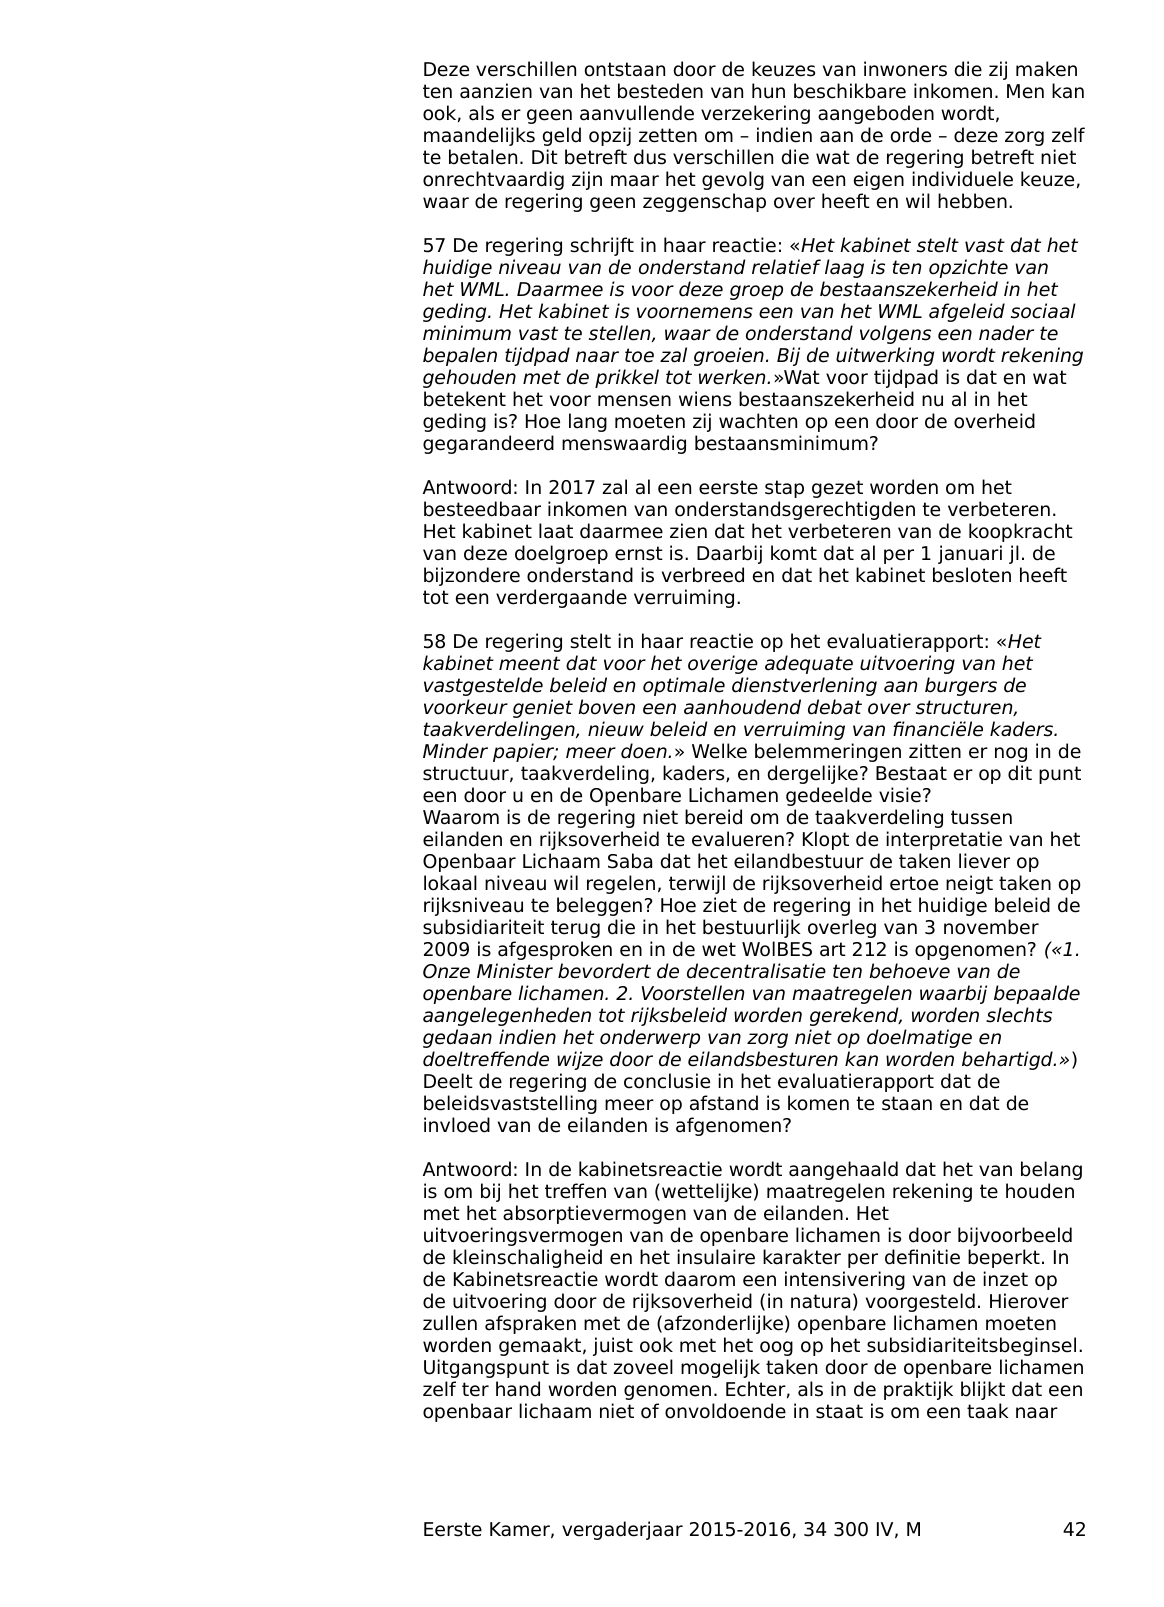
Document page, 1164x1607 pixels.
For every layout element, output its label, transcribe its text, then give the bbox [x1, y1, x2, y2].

text Antwoord: In 2017 zal al een eerste stap gezet worden om het besteedbaar inkomen van onderstandsgerechtigden te verbeteren. Het kabinet laat daarmee zien dat het verbeteren van de koopkracht van deze doelgroep ernst is. Daarbij komt dat al per 1 januari jl. de bijzondere onderstand is verbreed en dat het kabinet besloten heeft tot een verdergaande verruiming. [422, 477, 1087, 609]
text Waarom is de regering niet bereid om de taakverdeling tussen eilanden en rijksoverheid te evalueren? Klopt de interpretatie van het Openbaar Lichaam Saba dat het eilandbestuur de taken liever op lokaal niveau wil regelen, terwijl de rijksoverheid ertoe neigt taken op rijksniveau te beleggen? Hoe ziet de regering in het huidige beleid de subsidiariteit terug die in het bestuurlijk overleg van 3 november 2009 is afgesproken en in de wet WolBES art 212 is opgenomen? («1. Onze Minister bevordert de decentralisatie ten behoeve van de openbare lichamen. 2. Voorstellen van maatregelen waarbij bepaalde aangelegenheden tot rijksbeleid worden gerekend, worden slechts gedaan indien het onderwerp van zorg niet op doelmatige en doeltreffende wijze door de eilandsbesturen kan worden behartigd.») Deelt de regering de conclusie in het evaluatierapport dat de beleidsvaststelling meer op afstand is komen te staan en dat de invloed van de eilanden is afgenomen? [422, 807, 1087, 1137]
text 57 De regering schrijft in haar reactie: «Het kabinet stelt vast dat het huidige niveau van de onderstand relatief laag is ten opzichte van het WML. Daarmee is voor deze groep de bestaanszekerheid in het geding. Het kabinet is voornemens een van het WML afgeleid sociaal minimum vast te stellen, waar de onderstand volgens een nader te bepalen tijdpad naar toe zal groeien. Bij de uitwerking wordt rekening gehouden met de prikkel tot werken.»Wat voor tijdpad is dat en wat betekent het voor mensen wiens bestaanszekerheid nu al in het geding is? Hoe lang moeten zij wachten op een door de overheid gegarandeerd menswaardig bestaansminimum? [422, 235, 1087, 455]
text 58 De regering stelt in haar reactie op het evaluatierapport: «Het kabinet meent dat voor het overige adequate uitvoering van het vastgestelde beleid en optimale dienstverlening aan burgers de voorkeur geniet boven een aanhoudend debat over structuren, taakverdelingen, nieuw beleid en verruiming van financiële kaders. Minder papier; meer doen.» Welke belemmeringen zitten er nog in de structuur, taakverdeling, kaders, en dergelijke? Bestaat er op dit punt een door u en de Openbare Lichamen gedeelde visie? [422, 631, 1087, 807]
text Antwoord: In de kabinetsreactie wordt aangehaald dat het van belang is om bij het treffen van (wettelijke) maatregelen rekening te houden met het absorptievermogen van de eilanden. Het uitvoeringsvermogen van de openbare lichamen is door bijvoorbeeld de kleinschaligheid en het insulaire karakter per definitie beperkt. In de Kabinetsreactie wordt daarom een intensivering van de inzet op de uitvoering door de rijksoverheid (in natura) voorgesteld. Hierover zullen afspraken met de (afzonderlijke) openbare lichamen moeten worden gemaakt, juist ook met het oog op het subsidiariteitsbeginsel. Uitgangspunt is dat zoveel mogelijk taken door de openbare lichamen zelf ter hand worden genomen. Echter, als in de praktijk blijkt dat een openbaar lichaam niet of onvoldoende in staat is om een taak naar [422, 1159, 1087, 1423]
text Deze verschillen ontstaan door de keuzes van inwoners die zij maken ten aanzien van het besteden van hun beschikbare inkomen. Men kan ook, als er geen aanvullende verzekering aangeboden wordt, maandelijks geld opzij zetten om – indien aan de orde – deze zorg zelf te betalen. Dit betreft dus verschillen die wat de regering betreft niet onrechtvaardig zijn maar het gevolg van een eigen individuele keuze, waar de regering geen zeggenschap over heeft en wil hebben. [422, 59, 1087, 213]
